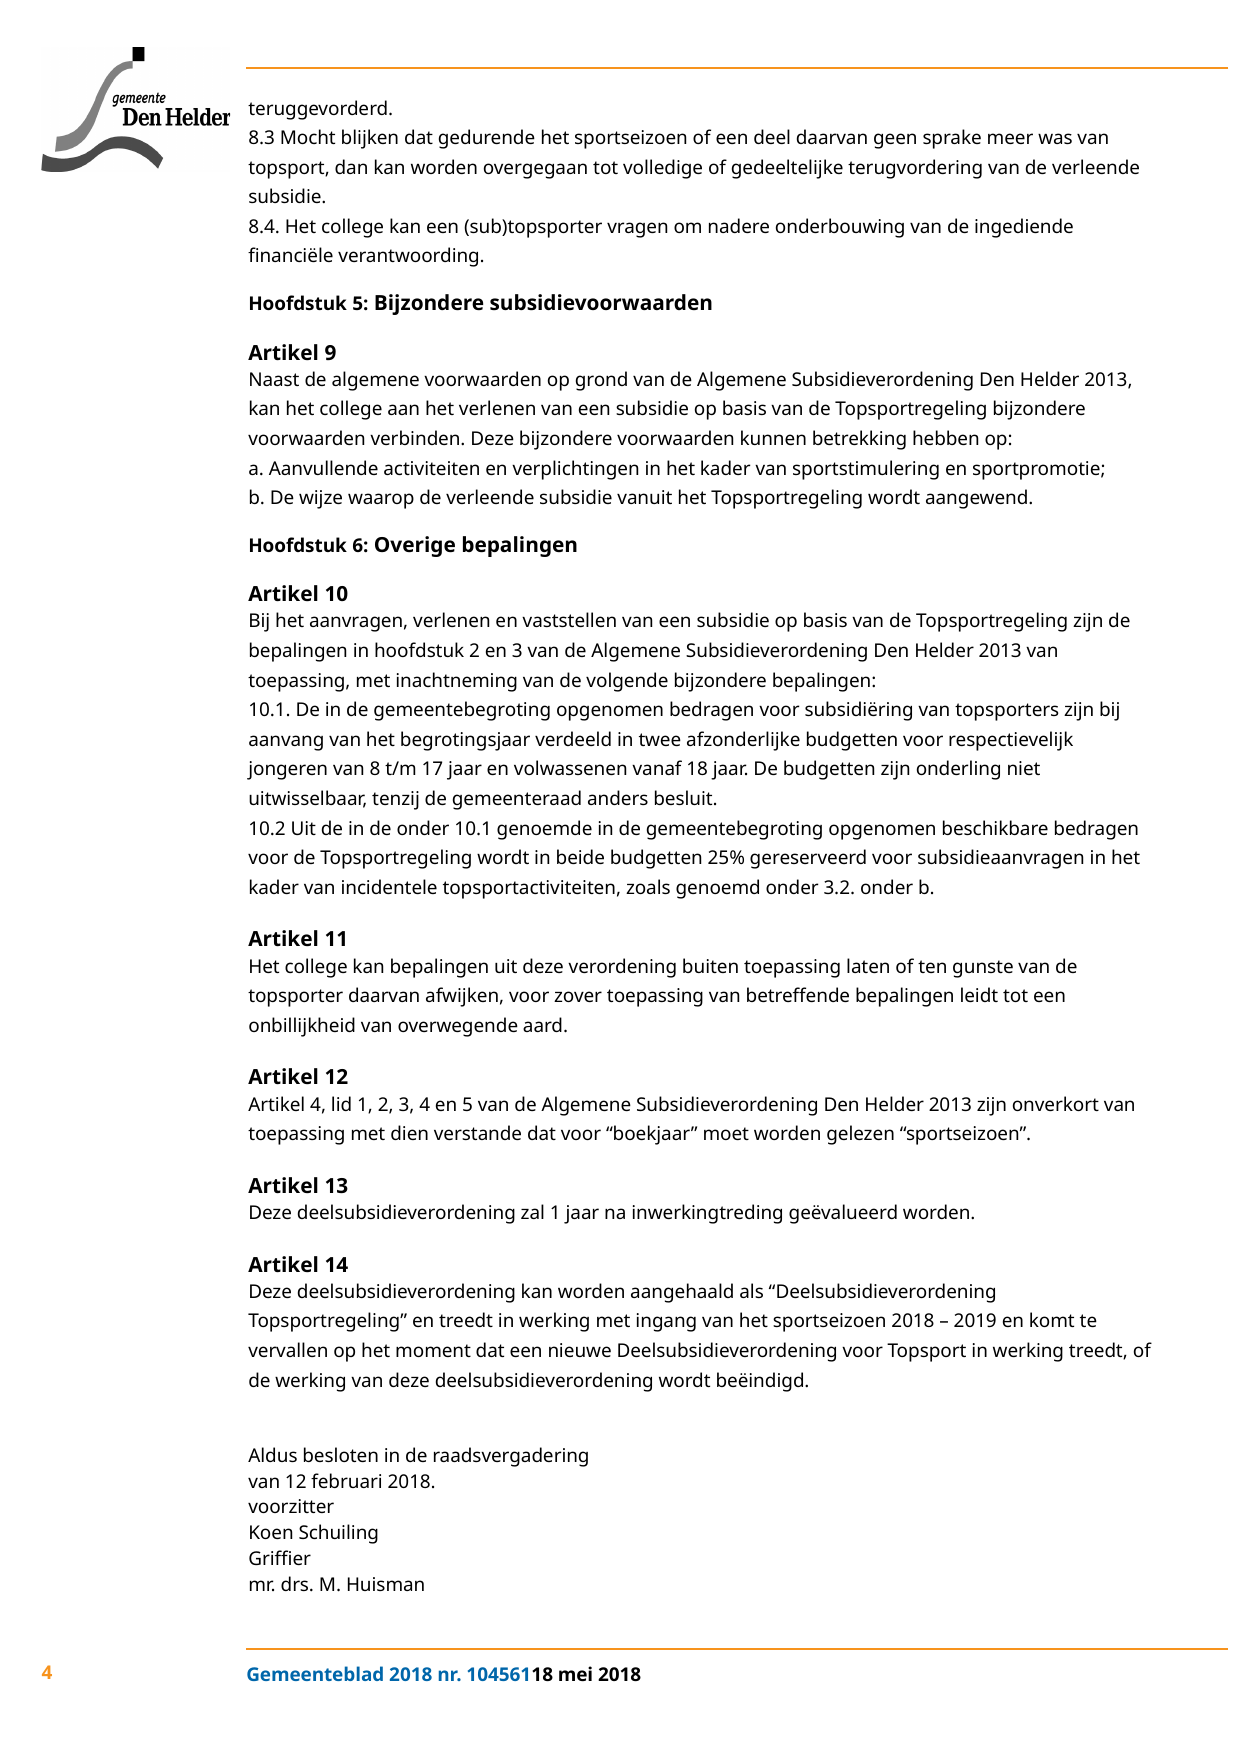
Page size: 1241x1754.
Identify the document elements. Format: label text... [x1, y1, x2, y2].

text Het college kan bepalingen uit deze verordening buiten toepassing laten of ten gunste van de topsporter daarvan afwijken, voor zover toepassing van betreffende bepalingen leidt tot een onbillijkheid van overwegende aard. [248, 953, 1152, 1038]
text Koen Schuiling [248, 1519, 1152, 1545]
text mr. drs. M. Huisman [248, 1571, 1152, 1596]
text Artikel 4, lid 1, 2, 3, 4 en 5 van de Algemene Subsidieverordening Den Helder 2013 zijn onverkort van toepassing met dien verstande dat voor “boekjaar” moet worden gelezen “sportseizoen”. [248, 1091, 1152, 1146]
text a. Aanvullende activiteiten en verplichtingen in het kader van sportstimulering en sportpromotie; [248, 455, 1152, 481]
text 10.2 Uit de in de onder 10.1 genoemde in de gemeentebegroting opgenomen beschikbare bedragen voor de Topsportregeling wordt in beide budgetten 25% gereserveerd voor subsidieaanvragen in het kader van incidentele topsportactiviteiten, zoals genoemd onder 3.2. onder b. [248, 815, 1152, 900]
text Artikel 13 [248, 1171, 1152, 1199]
text Naast de algemene voorwaarden op grond van de Algemene Subsidieverordening Den Helder 2013, kan het college aan het verlenen van een subsidie op basis van de Topsportregeling bijzondere voorwaarden verbinden. Deze bijzondere voorwaarden kunnen betrekking hebben op: [248, 366, 1152, 451]
text Artikel 10 [248, 579, 1152, 608]
text Griffier [248, 1545, 1152, 1571]
text Artikel 11 [248, 924, 1152, 953]
text b. De wijze waarop de verleende subsidie vanuit het Topsportregeling wordt aangewend. [248, 484, 1152, 510]
text Deze deelsubsidieverordening zal 1 jaar na inwerkingtreding geëvalueerd worden. [248, 1199, 1152, 1225]
text Hoofdstuk 5: Bijzondere subsidievoorwaarden [248, 288, 1152, 317]
text Deze deelsubsidieverordening kan worden aangehaald als “Deelsubsidieverordening Topsportregeling” en treedt in werking met ingang van het sportseizoen 2018 – 2019 en komt te vervallen op het moment dat een nieuwe Deelsubsidieverordening voor Topsport in werking treedt, of de werking van deze deelsubsidieverordening wordt beëindigd. [248, 1278, 1152, 1393]
text Artikel 9 [248, 338, 1152, 366]
text Artikel 12 [248, 1062, 1152, 1091]
text 10.1. De in de gemeentebegroting opgenomen bedragen voor subsidiëring van topsporters zijn bij aanvang van het begrotingsjaar verdeeld in twee afzonderlijke budgetten voor respectievelijk jongeren van 8 t/m 17 jaar en volwassenen vanaf 18 jaar. De budgetten zijn onderling niet uitwisselbaar, tenzij de gemeenteraad anders besluit. [248, 696, 1152, 811]
text Bij het aanvragen, verlenen en vaststellen van een subsidie op basis van de Topsportregeling zijn de bepalingen in hoofdstuk 2 en 3 van de Algemene Subsidieverordening Den Helder 2013 van toepassing, met inachtneming van de volgende bijzondere bepalingen: [248, 608, 1152, 693]
text van 12 februari 2018. [248, 1468, 1152, 1493]
text Hoofdstuk 6: Overige bepalingen [248, 530, 1152, 558]
text Artikel 14 [248, 1250, 1152, 1278]
text Aldus besloten in de raadsvergadering [248, 1442, 1152, 1468]
text 8.3 Mocht blijken dat gedurende het sportseizoen of een deel daarvan geen sprake meer was van topsport, dan kan worden overgegaan tot volledige of gedeeltelijke terugvordering van de verleende subsidie. [248, 124, 1152, 209]
text teruggevorderd. [248, 95, 1152, 121]
text voorzitter [248, 1493, 1152, 1519]
text 8.4. Het college kan een (sub)topsporter vragen om nadere onderbouwing van de ingediende financiële verantwoording. [248, 213, 1152, 268]
picture [41, 47, 231, 172]
